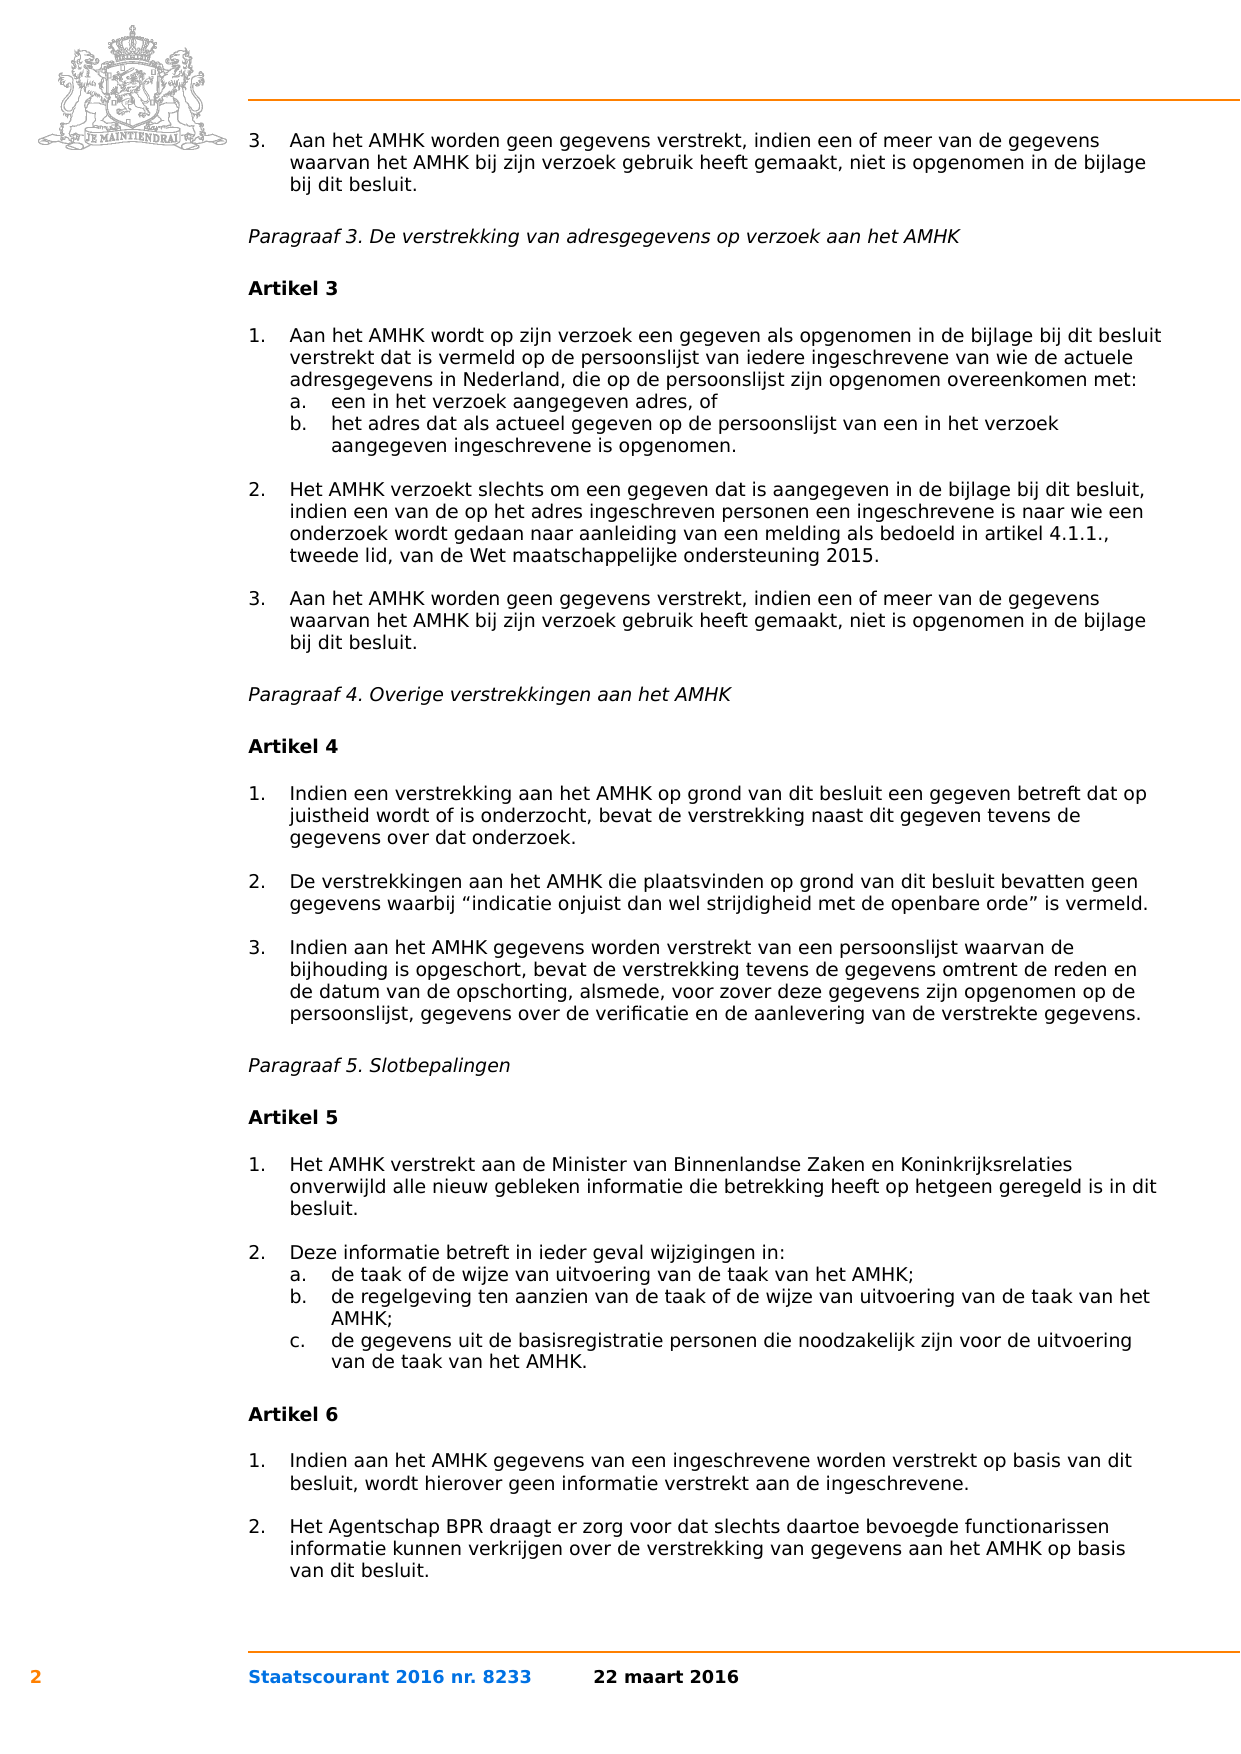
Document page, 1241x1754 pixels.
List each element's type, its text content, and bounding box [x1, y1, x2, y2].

subtitle Paragraaf 3. De verstrekking van adresgegevens op verzoek aan het AMHK [248, 226, 1163, 248]
text 3. Aan het AMHK worden geen gegevens verstrekt, indien een of meer van de gegevens waarvan het AMHK bij zijn verzoek gebruik heeft gemaakt, niet is opgenomen in de bijlage bij dit besluit. [248, 130, 1163, 196]
text b. de regelgeving ten aanzien van de taak of de wijze van uitvoering van de taak van het AMHK; [289, 1286, 1163, 1329]
subtitle Artikel 5 [248, 1107, 1163, 1129]
text 1. Indien een verstrekking aan het AMHK op grond van dit besluit een gegeven betreft dat op juistheid wordt of is onderzocht, bevat de verstrekking naast dit gegeven tevens de gegevens over dat onderzoek. [248, 783, 1163, 849]
text b. het adres dat als actueel gegeven op de persoonslijst van een in het verzoek aangegeven ingeschrevene is opgenomen. [289, 413, 1163, 457]
text 2. Deze informatie betreft in ieder geval wijzigingen in: [248, 1242, 1163, 1263]
text 1. Aan het AMHK wordt op zijn verzoek een gegeven als opgenomen in de bijlage bij dit besluit verstrekt dat is vermeld op de persoonslijst van iedere ingeschrevene van wie de actuele adresgegevens in Nederland, die op de persoonslijst zijn opgenomen overeenkomen met: [248, 325, 1163, 391]
text 1. Indien aan het AMHK gegevens van een ingeschrevene worden verstrekt op basis van dit besluit, wordt hierover geen informatie verstrekt aan de ingeschrevene. [248, 1450, 1163, 1494]
text 3. Indien aan het AMHK gegevens worden verstrekt van een persoonslijst waarvan de bijhouding is opgeschort, bevat de verstrekking tevens de gegevens omtrent de reden en de datum van de opschorting, alsmede, voor zover deze gegevens zijn opgenomen op de persoonslijst, gegevens over de verificatie en de aanlevering van de verstrekte gegevens. [248, 937, 1163, 1025]
text 2. De verstrekkingen aan het AMHK die plaatsvinden op grond van dit besluit bevatten geen gegevens waarbij “indicatie onjuist dan wel strijdigheid met de openbare orde” is vermeld. [248, 871, 1163, 915]
subtitle Artikel 3 [248, 278, 1163, 300]
subtitle Paragraaf 4. Overige verstrekkingen aan het AMHK [248, 684, 1163, 706]
text 1. Het AMHK verstrekt aan de Minister van Binnenlandse Zaken en Koninkrijksrelaties onverwijld alle nieuw gebleken informatie die betrekking heeft op hetgeen geregeld is in dit besluit. [248, 1154, 1163, 1220]
subtitle Artikel 4 [248, 736, 1163, 758]
text 2. Het Agentschap BPR draagt er zorg voor dat slechts daartoe bevoegde functionarissen informatie kunnen verkrijgen over de verstrekking van gegevens aan het AMHK op basis van dit besluit. [248, 1516, 1163, 1582]
text 3. Aan het AMHK worden geen gegevens verstrekt, indien een of meer van de gegevens waarvan het AMHK bij zijn verzoek gebruik heeft gemaakt, niet is opgenomen in de bijlage bij dit besluit. [248, 588, 1163, 654]
text a. de taak of de wijze van uitvoering van de taak van het AMHK; [289, 1263, 1163, 1286]
picture [38, 25, 227, 150]
subtitle Artikel 6 [248, 1403, 1163, 1425]
text c. de gegevens uit de basisregistratie personen die noodzakelijk zijn voor de uitvoering van de taak van het AMHK. [289, 1329, 1163, 1373]
text 2. Het AMHK verzoekt slechts om een gegeven dat is aangegeven in de bijlage bij dit besluit, indien een van de op het adres ingeschreven personen een ingeschrevene is naar wie een onderzoek wordt gedaan naar aanleiding van een melding als bedoeld in artikel 4.1.1., tweede lid, van de Wet maatschappelijke ondersteuning 2015. [248, 478, 1163, 566]
subtitle Paragraaf 5. Slotbepalingen [248, 1055, 1163, 1077]
text a. een in het verzoek aangegeven adres, of [289, 391, 1163, 413]
